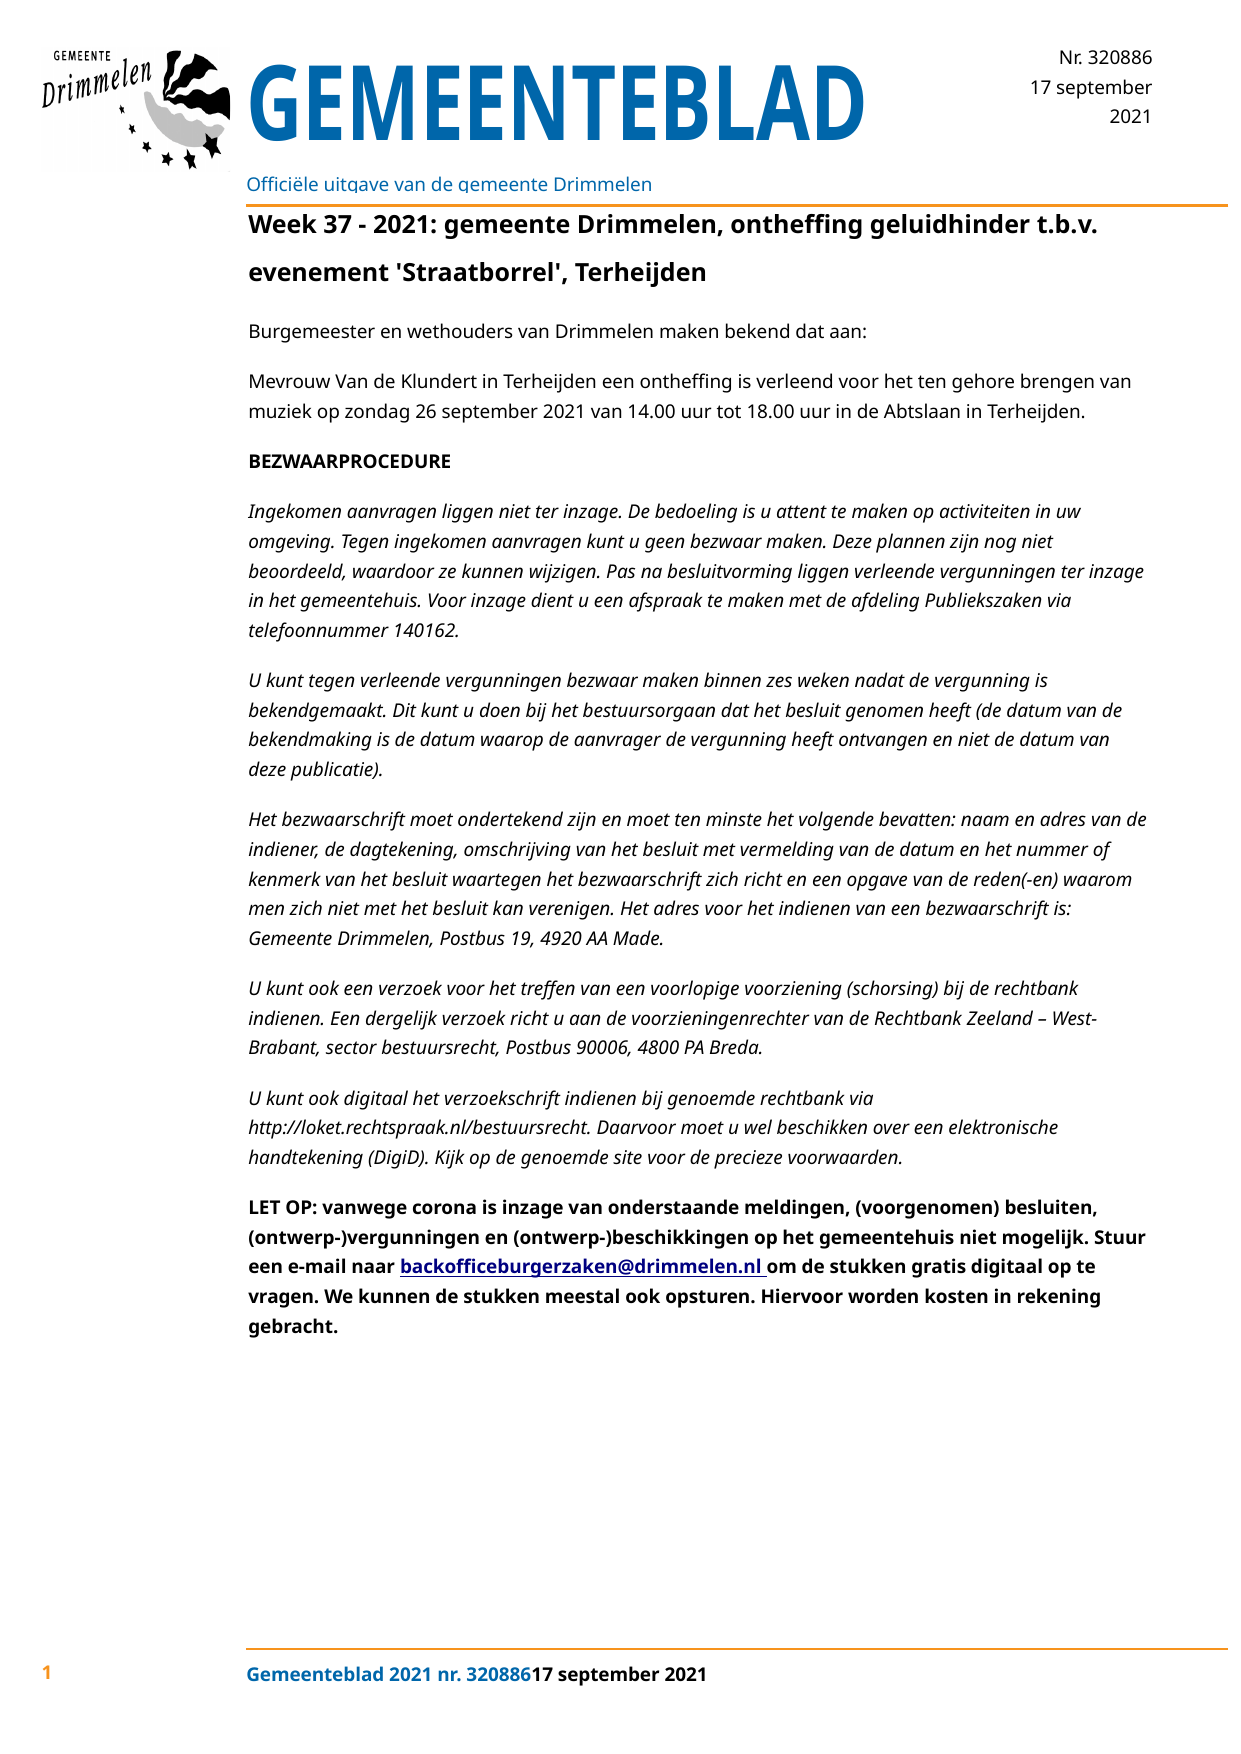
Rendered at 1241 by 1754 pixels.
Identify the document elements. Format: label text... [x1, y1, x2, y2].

text Week 37 - 2021: gemeente Drimmelen, ontheffing geluidhinder t.b.v. evenement 'Straatborrel', Terheijden [248, 207, 1152, 288]
text U kunt ook een verzoek voor het treffen van een voorlopige voorziening (schorsing) bij de rechtbank indienen. Een dergelijk verzoek richt u aan de voorzieningenrechter van de Rechtbank Zeeland – West-Brabant, sector bestuursrecht, Postbus 90006, 4800 PA Breda. [248, 975, 1152, 1060]
text Mevrouw Van de Klundert in Terheijden een ontheffing is verleend voor het ten gehore brengen van muziek op zondag 26 september 2021 van 14.00 uur tot 18.00 uur in de Abtslaan in Terheijden. [248, 368, 1152, 424]
text Burgemeester en wethouders van Drimmelen maken bekend dat aan: [248, 318, 1152, 344]
text BEZWAARPROCEDURE [248, 448, 1152, 474]
text Het bezwaarschrift moet ondertekend zijn en moet ten minste het volgende bevatten: naam en adres van de indiener, de dagtekening, omschrijving van het besluit met vermelding van de datum en het nummer of kenmerk van het besluit waartegen het bezwaarschrift zich richt en een opgave van de reden(-en) waarom men zich niet met het besluit kan verenigen. Het adres voor het indienen van een bezwaarschrift is: Gemeente Drimmelen, Postbus 19, 4920 AA Made. [248, 807, 1152, 951]
text U kunt ook digitaal het verzoekschrift indienen bij genoemde rechtbank via http://loket.rechtspraak.nl/bestuursrecht. Daarvoor moet u wel beschikken over een elektronische handtekening (DigiD). Kijk op de genoemde site voor de precieze voorwaarden. [248, 1085, 1152, 1170]
text U kunt tegen verleende vergunningen bezwaar maken binnen zes weken nadat de vergunning is bekendgemaakt. Dit kunt u doen bij het bestuursorgaan dat het besluit genomen heeft (de datum van de bekendmaking is de datum waarop de aanvrager de vergunning heeft ontvangen en niet de datum van deze publicatie). [248, 667, 1152, 782]
text LET OP: vanwege corona is inzage van onderstaande meldingen, (voorgenomen) besluiten, (ontwerp-)vergunningen en (ontwerp-)beschikkingen op het gemeentehuis niet mogelijk. Stuur een e-mail naar backofficeburgerzaken@drimmelen.nl om de stukken gratis digitaal op te vragen. We kunnen de stukken meestal ook opsturen. Hiervoor worden kosten in rekening gebracht. [248, 1194, 1152, 1339]
picture [41, 47, 231, 172]
text Ingekomen aanvragen liggen niet ter inzage. De bedoeling is u attent te maken op activiteiten in uw omgeving. Tegen ingekomen aanvragen kunt u geen bezwaar maken. Deze plannen zijn nog niet beoordeeld, waardoor ze kunnen wijzigen. Pas na besluitvorming liggen verleende vergunningen ter inzage in het gemeentehuis. Voor inzage dient u een afspraak te maken met de afdeling Publiekszaken via telefoonnummer 140162. [248, 499, 1152, 643]
